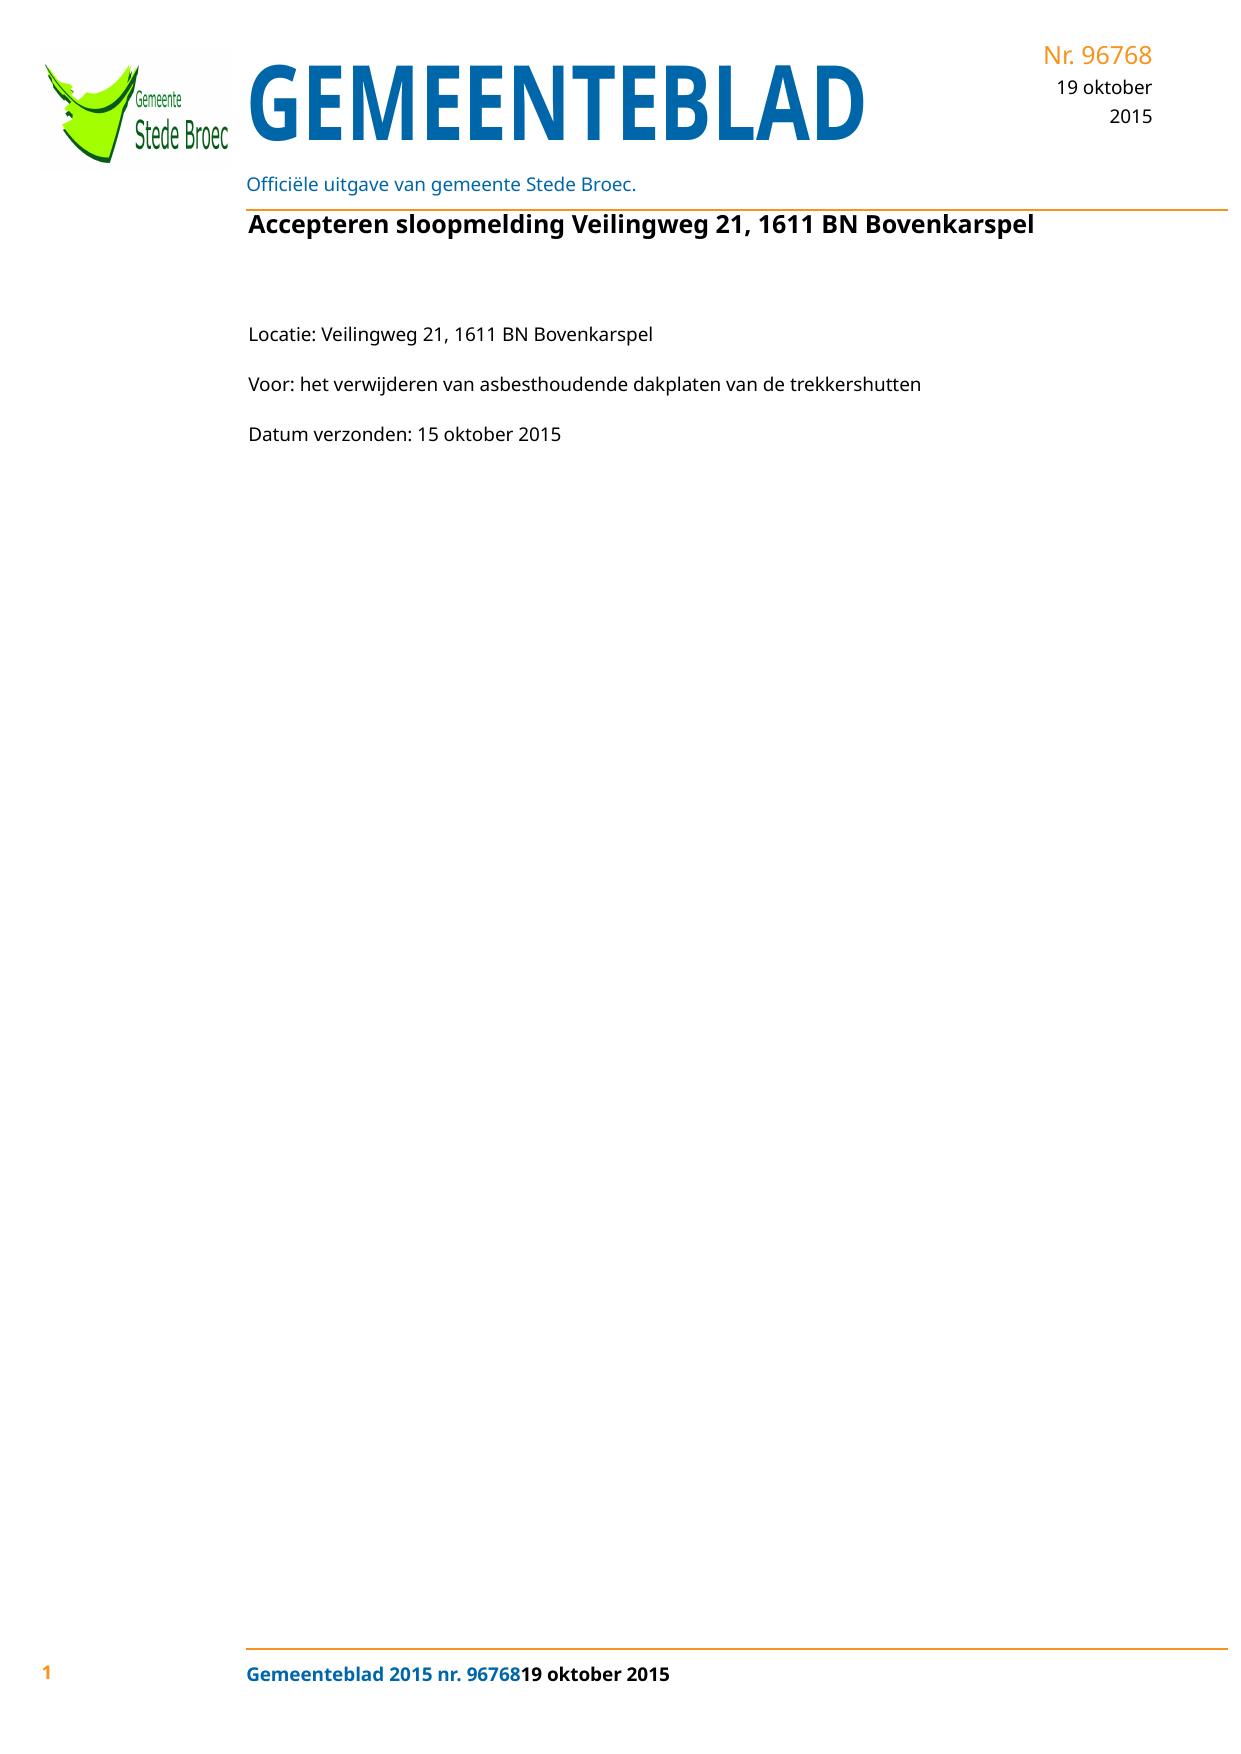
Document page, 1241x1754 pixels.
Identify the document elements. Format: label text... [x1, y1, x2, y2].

text Datum verzonden: 15 oktober 2015 [248, 422, 1152, 447]
text Locatie: Veilingweg 21, 1611 BN Bovenkarspel [248, 321, 1152, 346]
text Accepteren sloopmelding Veilingweg 21, 1611 BN Bovenkarspel [248, 211, 1152, 241]
picture [41, 47, 231, 172]
text Voor: het verwijderen van asbesthoudende dakplaten van de trekkershutten [248, 371, 1152, 397]
